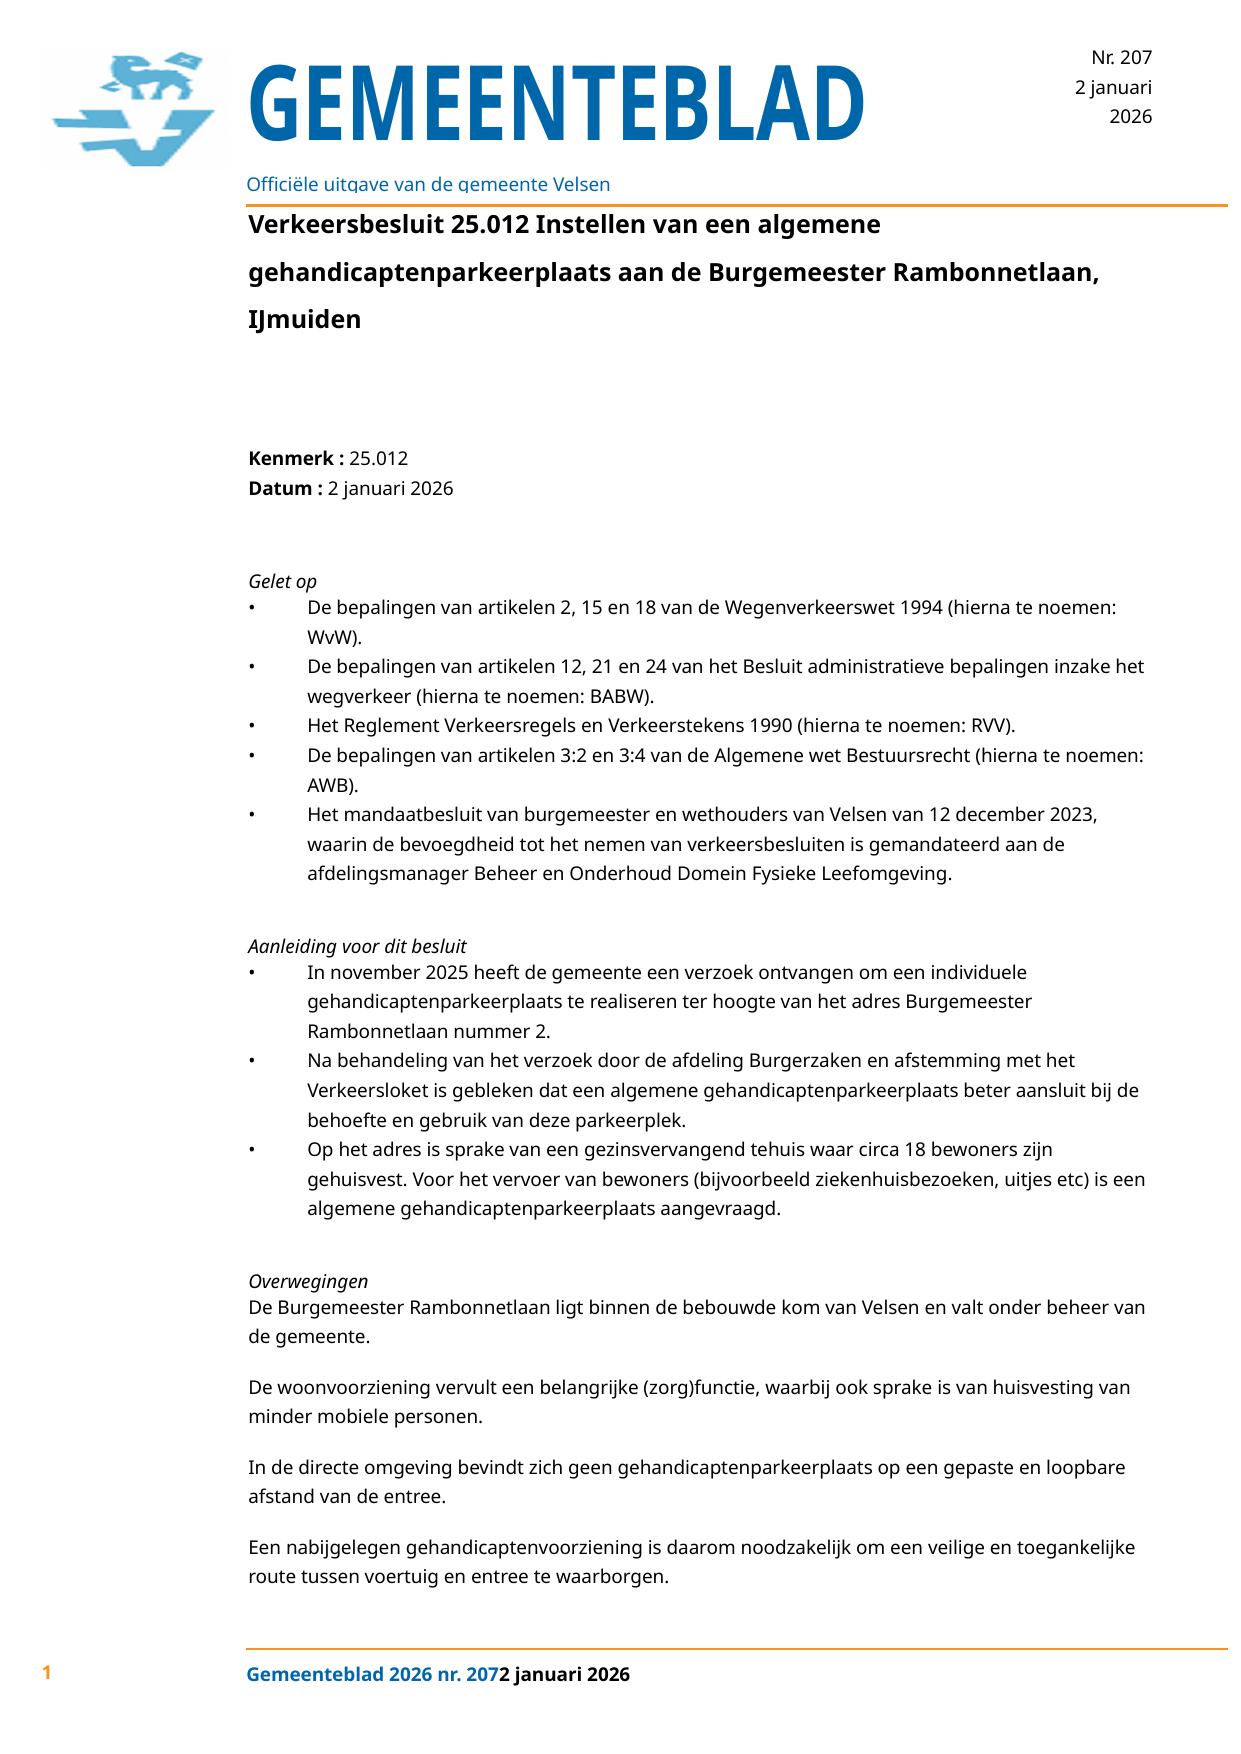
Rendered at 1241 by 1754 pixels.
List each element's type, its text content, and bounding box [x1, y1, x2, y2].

list De bepalingen van artikelen 12, 21 en 24 van het Besluit administratieve bepalingen inzake het wegverkeer (hierna te noemen: BABW). [248, 653, 1152, 709]
text Kenmerk : 25.012 [248, 445, 1152, 471]
text Een nabijgelegen gehandicaptenvoorziening is daarom noodzakelijk om een veilige en toegankelijke route tussen voertuig en entree te waarborgen. [248, 1534, 1152, 1589]
text De woonvoorziening vervult een belangrijke (zorg)functie, waarbij ook sprake is van huisvesting van minder mobiele personen. [248, 1374, 1152, 1429]
text In de directe omgeving bevindt zich geen gehandicaptenparkeerplaats op een gepaste en loopbare afstand van de entree. [248, 1454, 1152, 1509]
text De Burgemeester Rambonnetlaan ligt binnen de bebouwde kom van Velsen en valt onder beheer van de gemeente. [248, 1294, 1152, 1349]
list Na behandeling van het verzoek door de afdeling Burgerzaken en afstemming met het Verkeersloket is gebleken dat een algemene gehandicaptenparkeerplaats beter aansluit bij de behoefte en gebruik van deze parkeerplek. [248, 1048, 1152, 1133]
list Het mandaatbesluit van burgemeester en wethouders van Velsen van 12 december 2023, waarin de bevoegdheid tot het nemen van verkeersbesluiten is gemandateerd aan de afdelingsmanager Beheer en Onderhoud Domein Fysieke Leefomgeving. [248, 801, 1152, 886]
list De bepalingen van artikelen 3:2 en 3:4 van de Algemene wet Bestuursrecht (hierna te noemen: AWB). [248, 742, 1152, 797]
list Het Reglement Verkeersregels en Verkeerstekens 1990 (hierna te noemen: RVV). [248, 713, 1152, 738]
text Aanleiding voor dit besluit [248, 933, 1152, 959]
picture [41, 47, 231, 172]
text Datum : 2 januari 2026 [248, 475, 1152, 501]
text Gelet op [248, 568, 1152, 594]
list In november 2025 heeft de gemeente een verzoek ontvangen om een individuele gehandicaptenparkeerplaats te realiseren ter hoogte van het adres Burgemeester Rambonnetlaan nummer 2. [248, 959, 1152, 1044]
text Overwegingen [248, 1268, 1152, 1294]
list De bepalingen van artikelen 2, 15 en 18 van de Wegenverkeerswet 1994 (hierna te noemen: WvW). [248, 594, 1152, 649]
list Op het adres is sprake van een gezinsvervangend tehuis waar circa 18 bewoners zijn gehuisvest. Voor het vervoer van bewoners (bijvoorbeeld ziekenhuisbezoeken, uitjes etc) is een algemene gehandicaptenparkeerplaats aangevraagd. [248, 1136, 1152, 1221]
text Verkeersbesluit 25.012 Instellen van een algemene gehandicaptenparkeerplaats aan de Burgemeester Rambonnetlaan, IJmuiden [248, 207, 1152, 336]
